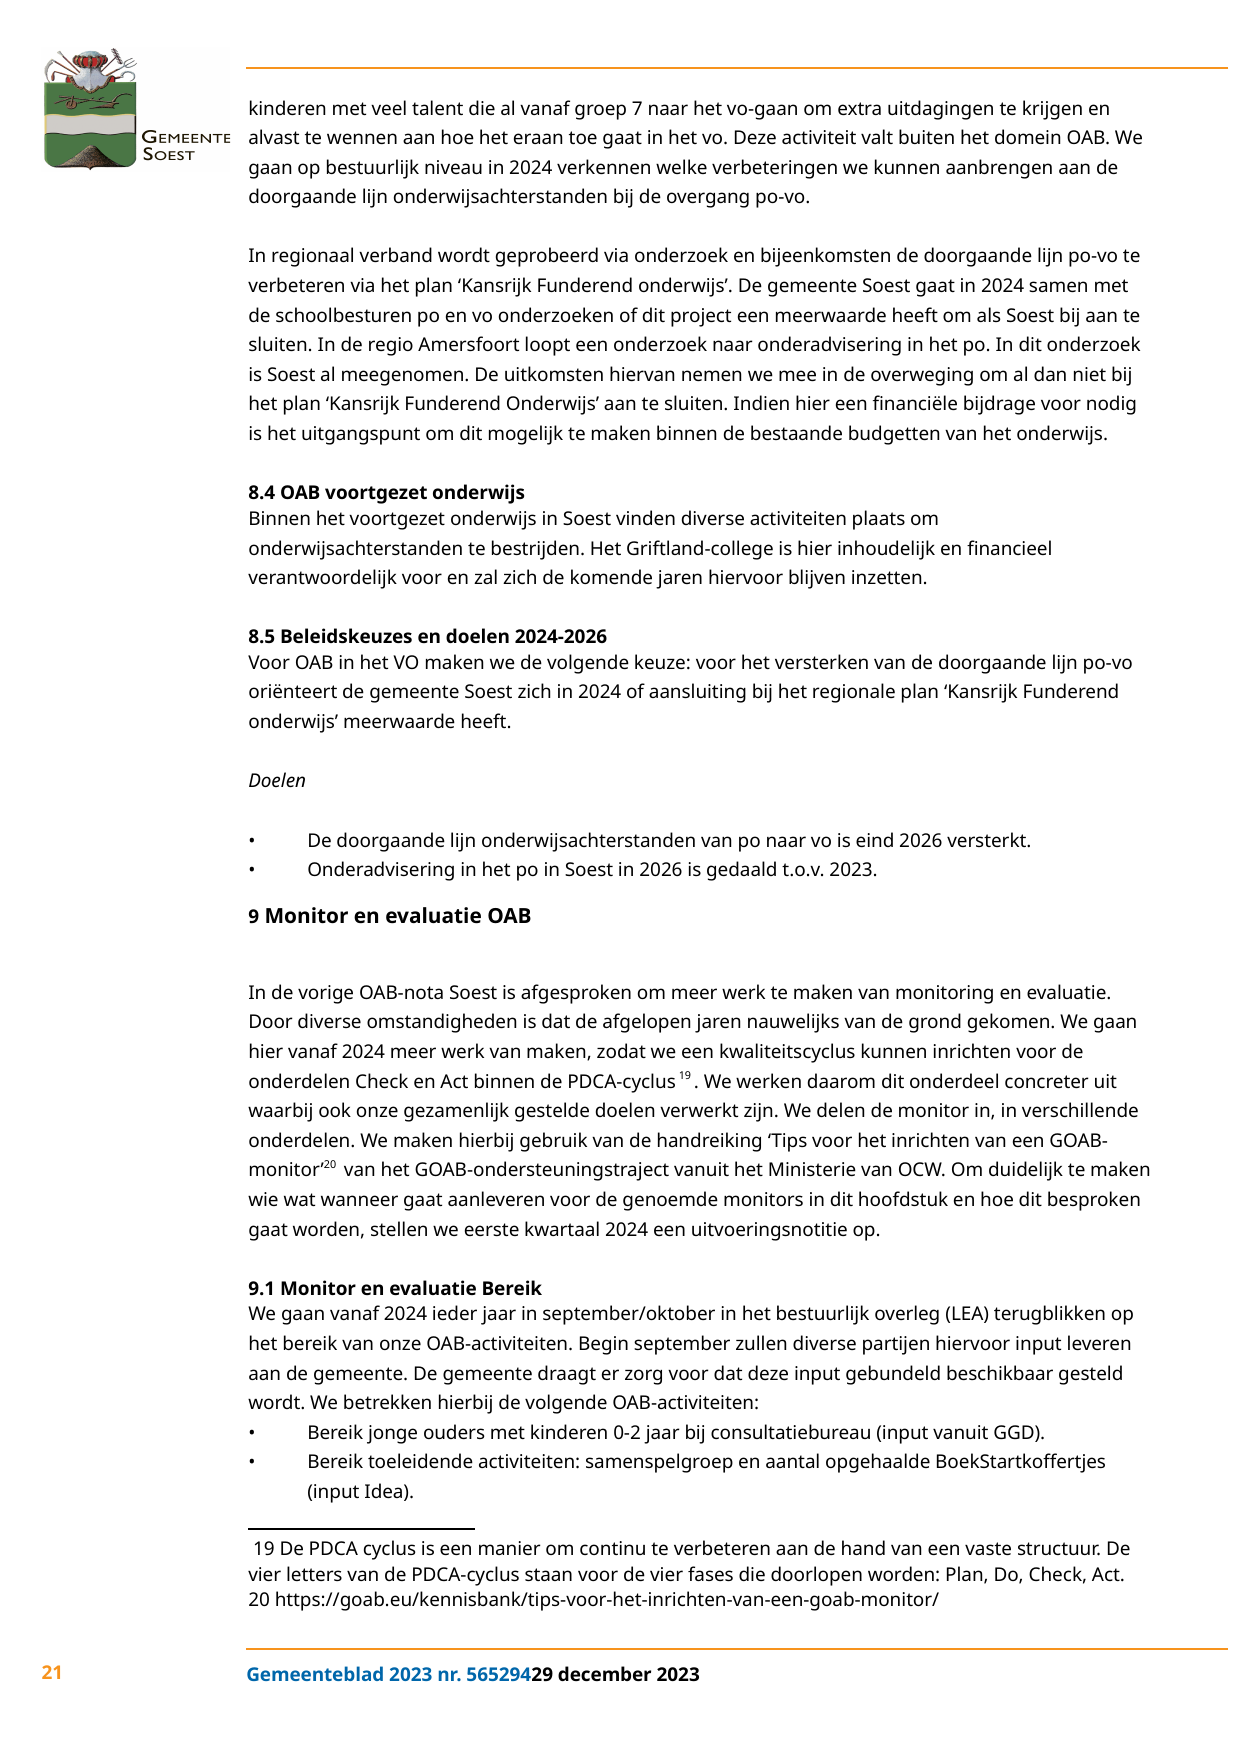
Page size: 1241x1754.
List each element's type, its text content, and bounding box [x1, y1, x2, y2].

text Doelen [248, 767, 1152, 793]
picture [41, 47, 231, 172]
text In regionaal verband wordt geprobeerd via onderzoek en bijeenkomsten de doorgaande lijn po-vo te verbeteren via het plan ‘Kansrijk Funderend onderwijs’. De gemeente Soest gaat in 2024 samen met de schoolbesturen po en vo onderzoeken of dit project een meerwaarde heeft om als Soest bij aan te sluiten. In de regio Amersfoort loopt een onderzoek naar onderadvisering in het po. In dit onderzoek is Soest al meegenomen. De uitkomsten hiervan nemen we mee in de overweging om al dan niet bij het plan ‘Kansrijk Funderend Onderwijs’ aan te sluiten. Indien hier een financiële bijdrage voor nodig is het uitgangspunt om dit mogelijk te maken binnen de bestaande budgetten van het onderwijs. [248, 243, 1152, 446]
text https://goab.eu/kennisbank/tips-voor-het-inrichten-van-een-goab-monitor/ [248, 1586, 1152, 1612]
text In de vorige OAB-nota Soest is afgesproken om meer werk te maken van monitoring en evaluatie. Door diverse omstandigheden is dat de afgelopen jaren nauwelijks van de grond gekomen. We gaan hier vanaf 2024 meer werk van maken, zodat we een kwaliteitscyclus kunnen inrichten voor de onderdelen Check en Act binnen de PDCA-cyclus. We werken daarom dit onderdeel concreter uit waarbij ook onze gezamenlijk gestelde doelen verwerkt zijn. We delen de monitor in, in verschillende onderdelen. We maken hierbij gebruik van de handreiking ‘Tips voor het inrichten van een GOAB-monitor’ van het GOAB-ondersteuningstraject vanuit het Ministerie van OCW. Om duidelijk te maken wie wat wanneer gaat aanleveren voor de genoemde monitors in dit hoofdstuk en hoe dit besproken gaat worden, stellen we eerste kwartaal 2024 een uitvoeringsnotitie op. [248, 979, 1152, 1241]
text Binnen het voortgezet onderwijs in Soest vinden diverse activiteiten plaats om onderwijsachterstanden te bestrijden. Het Griftland-college is hier inhoudelijk en financieel verantwoordelijk voor en zal zich de komende jaren hiervoor blijven inzetten. [248, 505, 1152, 590]
text 8.4 OAB voortgezet onderwijs [248, 479, 1152, 505]
text We gaan vanaf 2024 ieder jaar in september/oktober in het bestuurlijk overleg (LEA) terugblikken op het bereik van onze OAB-activiteiten. Begin september zullen diverse partijen hiervoor input leveren aan de gemeente. De gemeente draagt er zorg voor dat deze input gebundeld beschikbaar gesteld wordt. We betrekken hierbij de volgende OAB-activiteiten: [248, 1301, 1152, 1415]
text Voor OAB in het VO maken we de volgende keuze: voor het versterken van de doorgaande lijn po-vo oriënteert de gemeente Soest zich in 2024 of aansluiting bij het regionale plan ‘Kansrijk Funderend onderwijs’ meerwaarde heeft. [248, 649, 1152, 734]
table_header De doorgaande lijn onderwijsachterstanden van po naar vo is eind 2026 versterkt. Onderadvisering in het po in Soest in 2026 is gedaald t.o.v. 2023. [248, 827, 1152, 882]
text 9 Monitor en evaluatie OAB [248, 901, 1152, 930]
text De PDCA cyclus is een manier om continu te verbeteren aan de hand van een vaste structuur. De vier letters van de PDCA-cyclus staan voor de vier fases die doorlopen worden: Plan, Do, Check, Act. [248, 1535, 1152, 1586]
text 8.5 Beleidskeuzes en doelen 2024-2026 [248, 623, 1152, 649]
text kinderen met veel talent die al vanaf groep 7 naar het vo-gaan om extra uitdagingen te krijgen en alvast te wennen aan hoe het eraan toe gaat in het vo. Deze activiteit valt buiten het domein OAB. We gaan op bestuurlijk niveau in 2024 verkennen welke verbeteringen we kunnen aanbrengen aan de doorgaande lijn onderwijsachterstanden bij de overgang po-vo. [248, 95, 1152, 209]
list Bereik toeleidende activiteiten: samenspelgroep en aantal opgehaalde BoekStartkoffertjes (input Idea). [248, 1448, 1152, 1504]
list Bereik jonge ouders met kinderen 0-2 jaar bij consultatiebureau (input vanuit GGD). [248, 1419, 1152, 1445]
text 9.1 Monitor en evaluatie Bereik [248, 1275, 1152, 1301]
